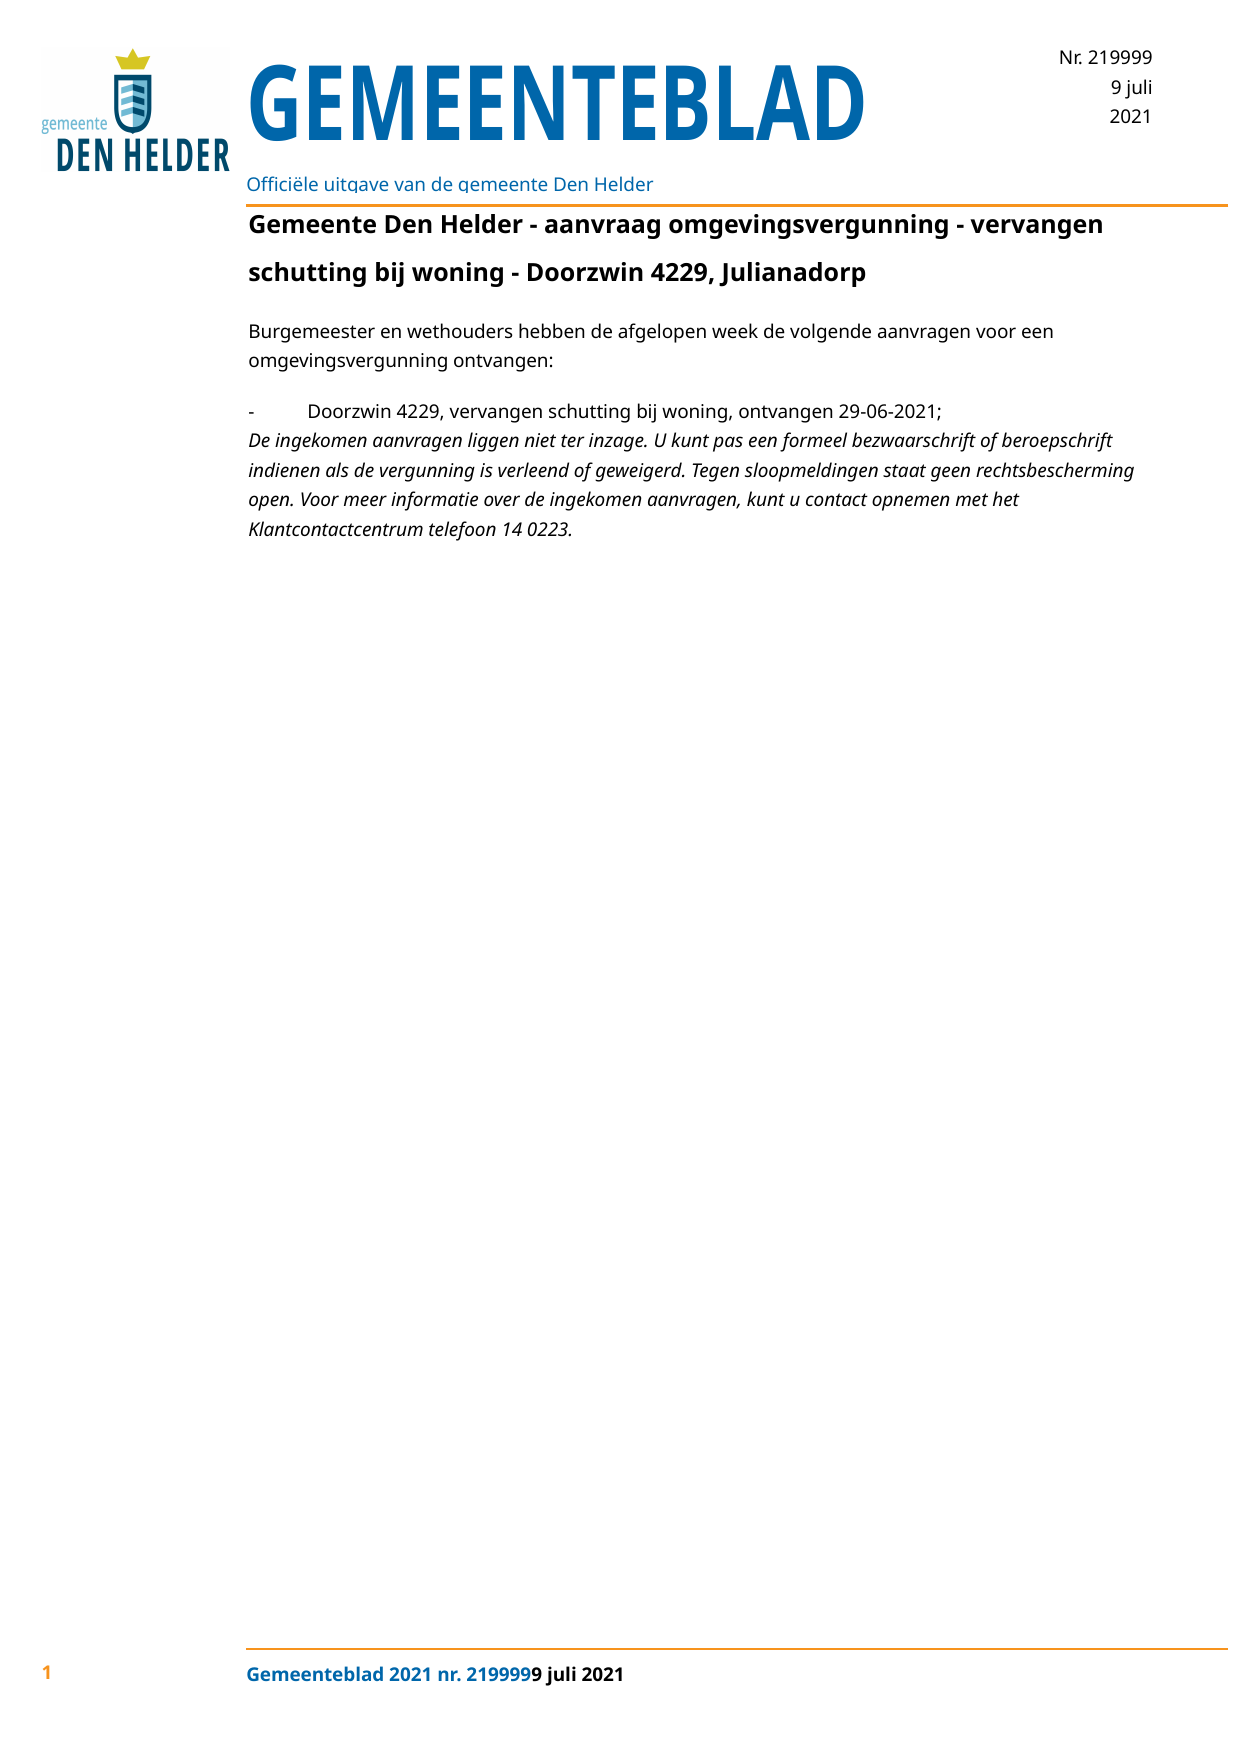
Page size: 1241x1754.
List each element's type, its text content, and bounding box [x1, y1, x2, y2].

text De ingekomen aanvragen liggen niet ter inzage. U kunt pas een formeel bezwaarschrift of beroepschrift indienen als de vergunning is verleend of geweigerd. Tegen sloopmeldingen staat geen rechtsbescherming open. Voor meer informatie over de ingekomen aanvragen, kunt u contact opnemen met het Klantcontactcentrum telefoon 14 0223. [248, 427, 1152, 542]
picture [63, 144, 68, 165]
picture [100, 154, 106, 172]
picture [41, 47, 231, 172]
text Burgemeester en wethouders hebben de afgelopen week de volgende aanvragen voor een omgevingsvergunning ontvangen: [248, 318, 1152, 373]
text Gemeente Den Helder - aanvraag omgevingsvergunning - vervangen schutting bij woning - Doorzwin 4229, Julianadorp [248, 207, 1152, 288]
picture [220, 160, 224, 172]
list Doorzwin 4229, vervangen schutting bij woning, ontvangen 29-06-2021; [248, 398, 1152, 424]
picture [182, 144, 187, 165]
picture [130, 157, 135, 172]
